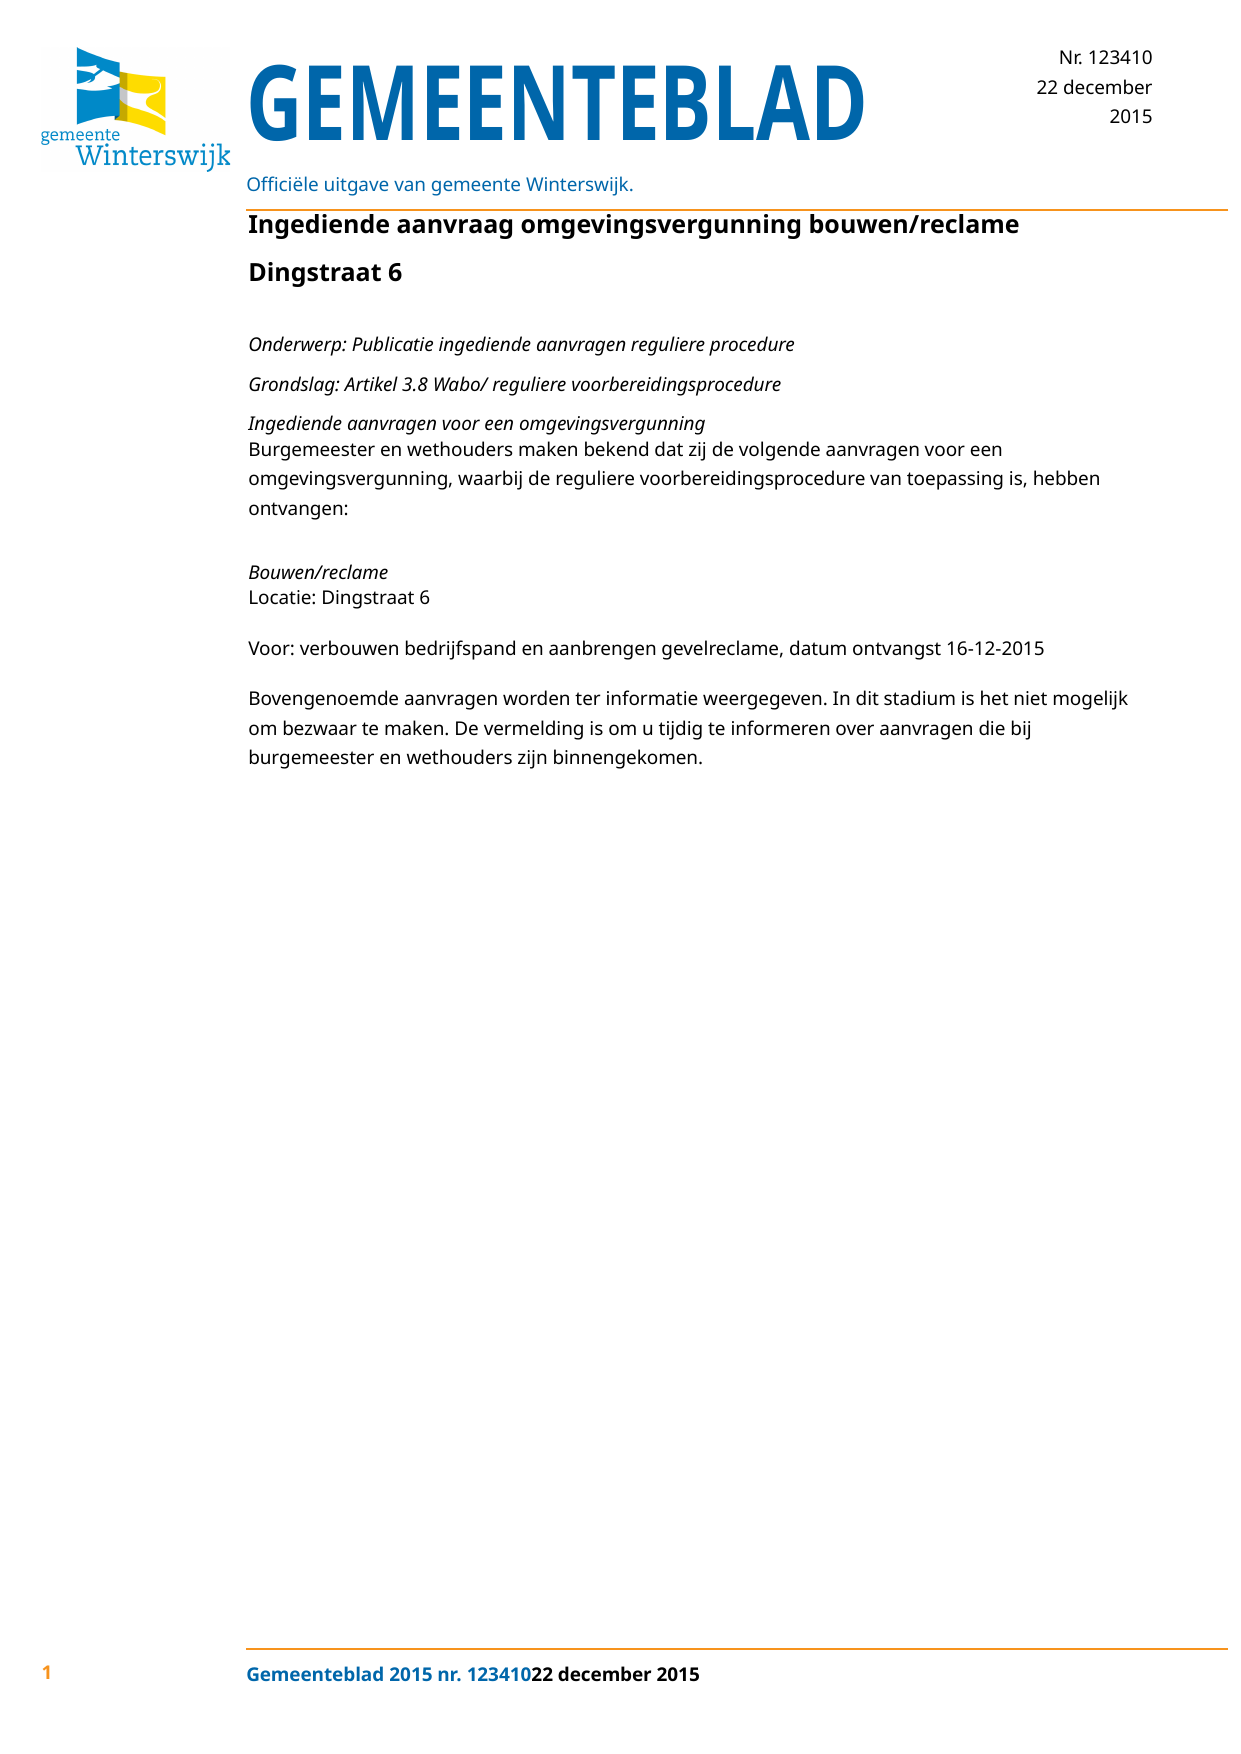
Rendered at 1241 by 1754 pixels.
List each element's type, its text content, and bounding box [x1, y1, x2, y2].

text Grondslag: Artikel 3.8 Wabo/ reguliere voorbereidingsprocedure [248, 371, 1152, 396]
text Locatie: Dingstraat 6 [248, 584, 1152, 610]
text Bovengenoemde aanvragen worden ter informatie weergegeven. In dit stadium is het niet mogelijk om bezwaar te maken. De vermelding is om u tijdig te informeren over aanvragen die bij burgemeester en wethouders zijn binnengekomen. [248, 685, 1152, 770]
text Ingediende aanvraag omgevingsvergunning bouwen/reclame Dingstraat 6 [248, 211, 1152, 288]
text Bouwen/reclame [248, 559, 1152, 584]
picture [41, 47, 231, 172]
text Voor: verbouwen bedrijfspand en aanbrengen gevelreclame, datum ontvangst 16-12-2015 [248, 635, 1152, 661]
text Ingediende aanvragen voor een omgevingsvergunning [248, 410, 1152, 436]
text Burgemeester en wethouders maken bekend dat zij de volgende aanvragen voor een omgevingsvergunning, waarbij de reguliere voorbereidingsprocedure van toepassing is, hebben ontvangen: [248, 436, 1152, 521]
text Onderwerp: Publicatie ingediende aanvragen reguliere procedure [248, 331, 1152, 357]
picture [225, 153, 231, 162]
